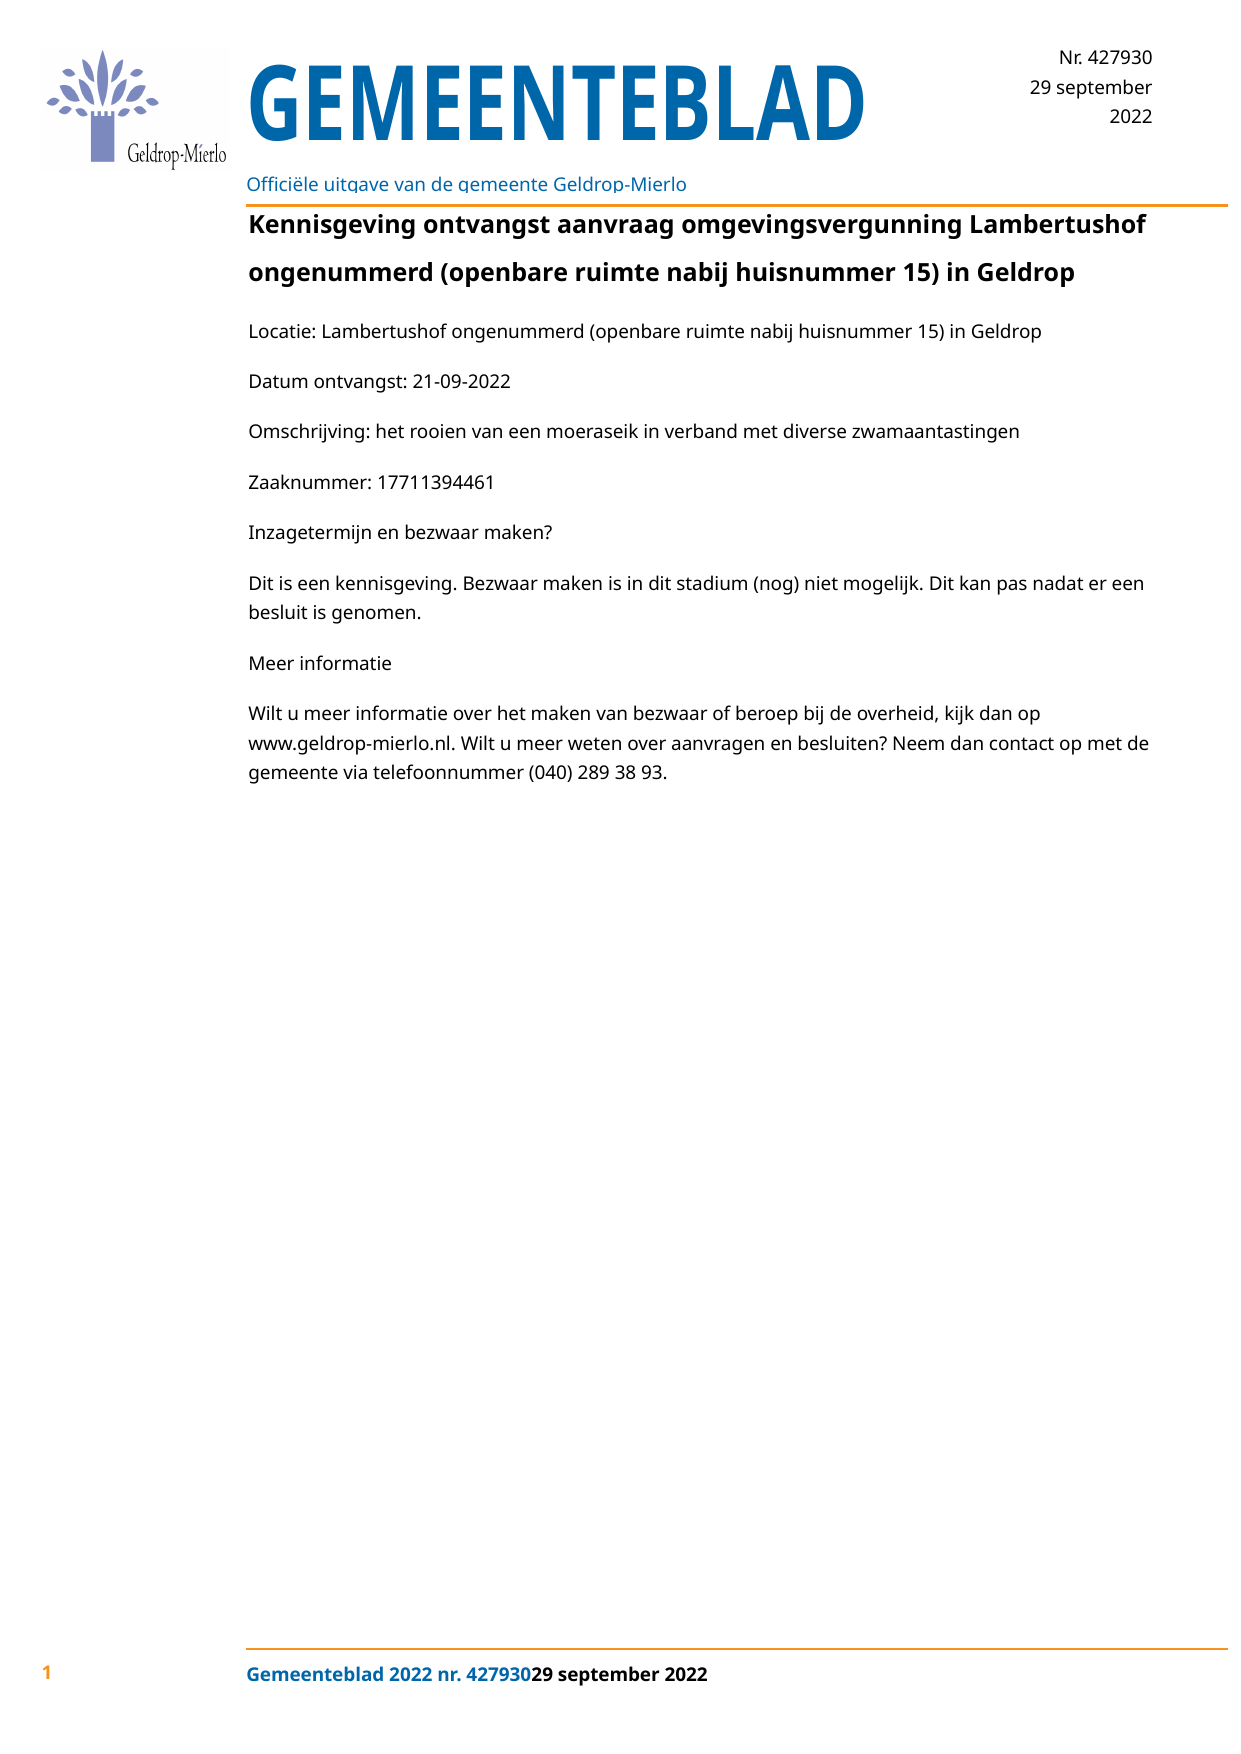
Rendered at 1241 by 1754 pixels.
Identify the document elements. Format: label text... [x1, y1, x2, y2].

text Datum ontvangst: 21-09-2022 [248, 368, 1152, 394]
picture [41, 47, 231, 172]
text Zaaknummer: 17711394461 [248, 469, 1152, 495]
text Omschrijving: het rooien van een moeraseik in verband met diverse zwamaantastingen [248, 419, 1152, 444]
text Kennisgeving ontvangst aanvraag omgevingsvergunning Lambertushof ongenummerd (openbare ruimte nabij huisnummer 15) in Geldrop [248, 207, 1152, 288]
text Dit is een kennisgeving. Bezwaar maken is in dit stadium (nog) niet mogelijk. Dit kan pas nadat er een besluit is genomen. [248, 570, 1152, 625]
text Wilt u meer informatie over het maken van bezwaar of beroep bij de overheid, kijk dan op www.geldrop-mierlo.nl. Wilt u meer weten over aanvragen en besluiten? Neem dan contact op met de gemeente via telefoonnummer (040) 289 38 93. [248, 700, 1152, 785]
text Locatie: Lambertushof ongenummerd (openbare ruimte nabij huisnummer 15) in Geldrop [248, 318, 1152, 344]
text Inzagetermijn en bezwaar maken? [248, 519, 1152, 545]
text Meer informatie [248, 650, 1152, 676]
